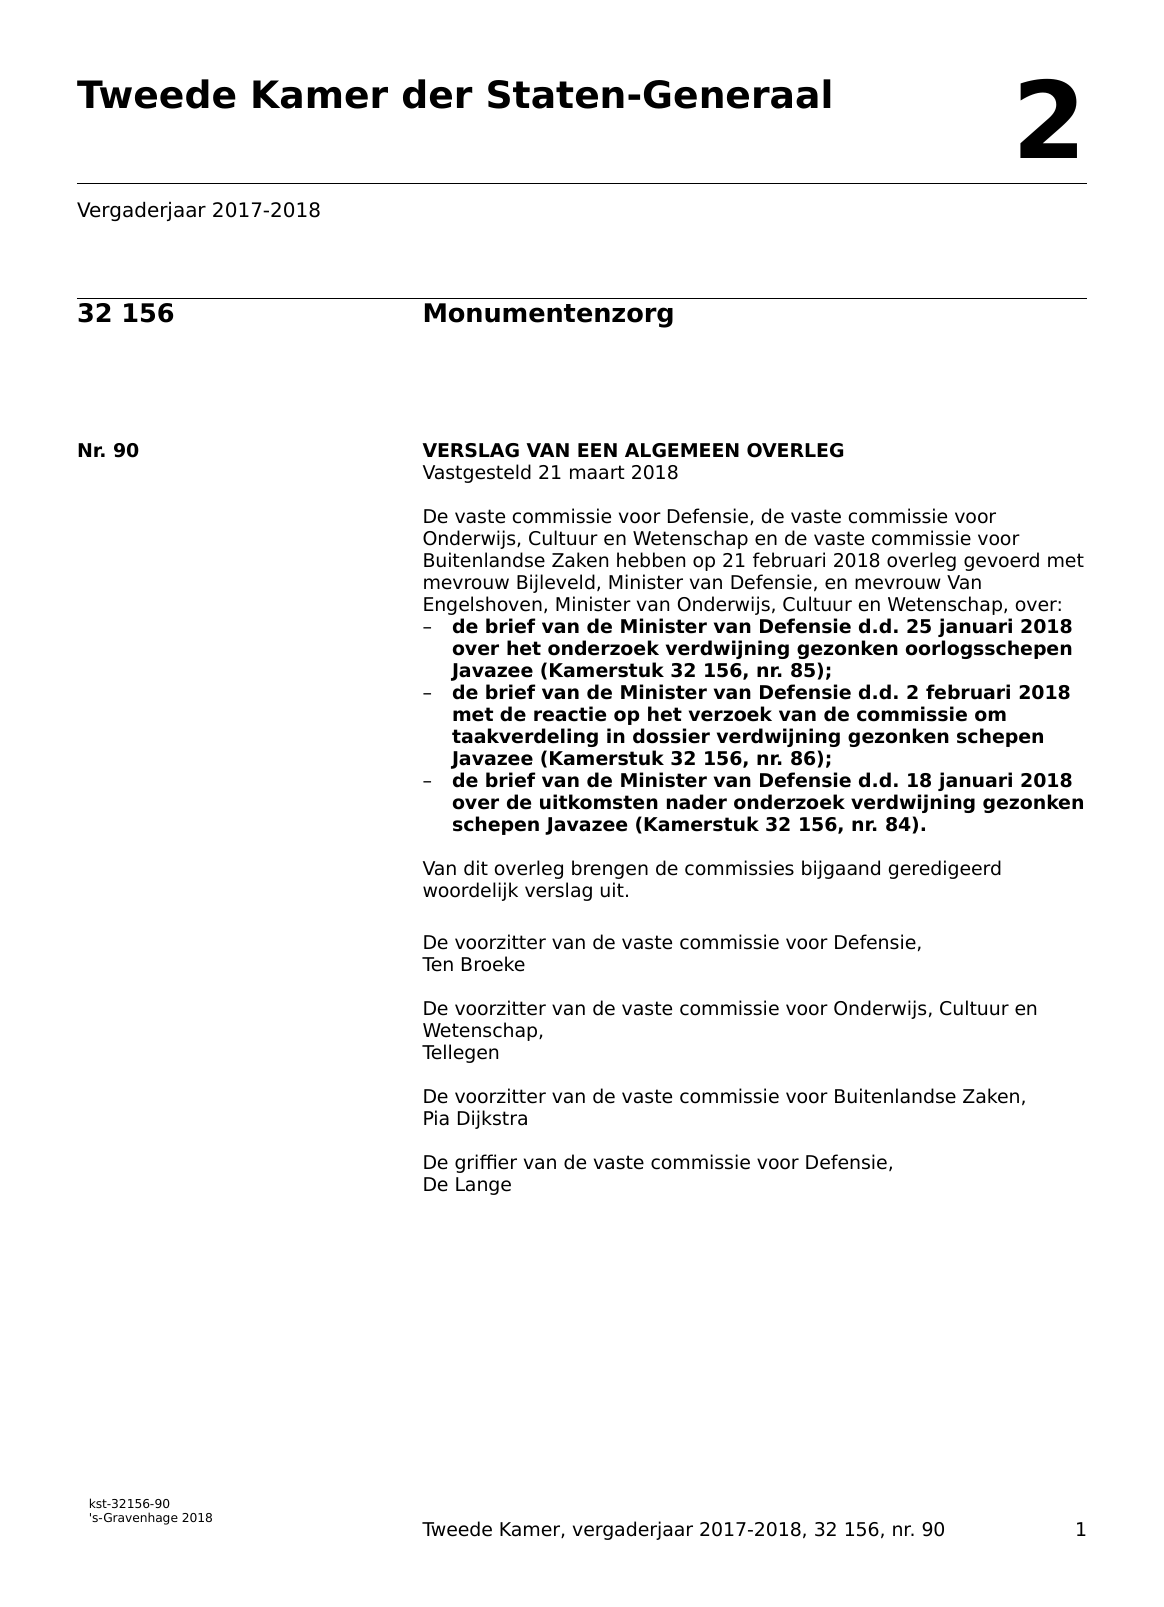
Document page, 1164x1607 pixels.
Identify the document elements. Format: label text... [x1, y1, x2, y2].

text De voorzitter van de vaste commissie voor Defensie, Ten Broeke [422, 932, 1087, 976]
text – de brief van de Minister van Defensie d.d. 18 januari 2018 over de uitkomsten nader onderzoek verdwijning gezonken schepen Javazee (Kamerstuk 32 156, nr. 84). [422, 769, 1087, 836]
subtitle 32 156 Monumentenzorg [77, 299, 1087, 329]
text De voorzitter van de vaste commissie voor Buitenlandse Zaken, Pia Dijkstra [422, 1086, 1087, 1130]
subtitle Nr. 90 VERSLAG VAN EEN ALGEMEEN OVERLEG [77, 440, 1087, 462]
text De vaste commissie voor Defensie, de vaste commissie voor Onderwijs, Cultuur en Wetenschap en de vaste commissie voor Buitenlandse Zaken hebben op 21 februari 2018 overleg gevoerd met mevrouw Bijleveld, Minister van Defensie, en mevrouw Van Engelshoven, Minister van Onderwijs, Cultuur en Wetenschap, over: [422, 506, 1087, 616]
text 's-Gravenhage 2018 [88, 1511, 323, 1525]
text De griffier van de vaste commissie voor Defensie, De Lange [422, 1152, 1087, 1196]
text – de brief van de Minister van Defensie d.d. 25 januari 2018 over het onderzoek verdwijning gezonken oorlogsschepen Javazee (Kamerstuk 32 156, nr. 85); [422, 616, 1087, 682]
text Vastgesteld 21 maart 2018 [422, 462, 1087, 484]
table_header 2 [886, 59, 1087, 183]
table_cell Vergaderjaar 2017-2018 [77, 184, 1087, 298]
text – de brief van de Minister van Defensie d.d. 2 februari 2018 met de reactie op het verzoek van de commissie om taakverdeling in dossier verdwijning gezonken schepen Javazee (Kamerstuk 32 156, nr. 86); [422, 682, 1087, 769]
text Van dit overleg brengen de commissies bijgaand geredigeerd woordelijk verslag uit. [422, 858, 1087, 902]
text De voorzitter van de vaste commissie voor Onderwijs, Cultuur en Wetenschap, Tellegen [422, 998, 1087, 1064]
table_header Tweede Kamer der Staten-Generaal [77, 59, 886, 183]
text kst-32156-90 [88, 1497, 323, 1511]
